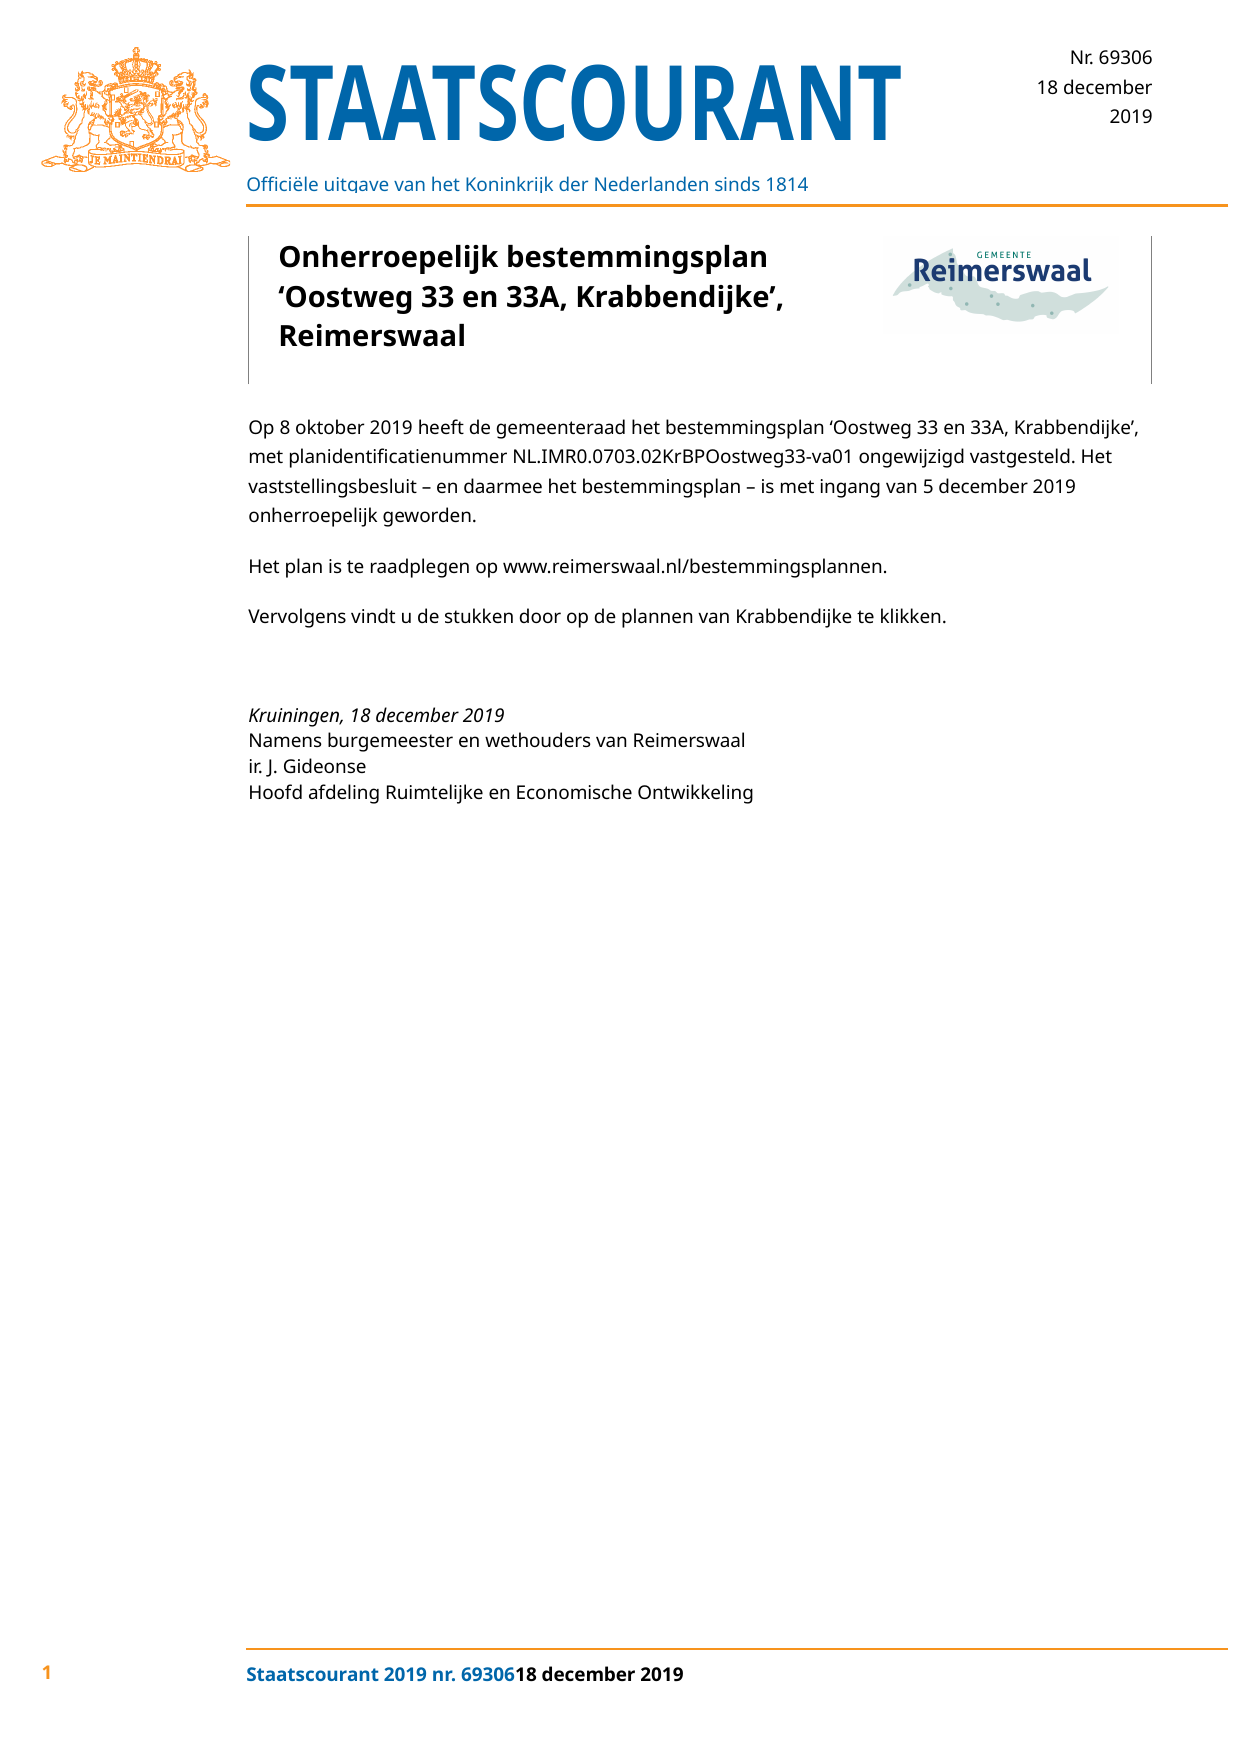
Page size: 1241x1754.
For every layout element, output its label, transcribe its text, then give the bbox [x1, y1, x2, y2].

table_header Onherroepelijk bestemmingsplan ‘Oostweg 33 en 33A, Krabbendijke’, Reimerswaal [249, 236, 850, 384]
text Op 8 oktober 2019 heeft de gemeenteraad het bestemmingsplan ‘Oostweg 33 en 33A, Krabbendijke’, met planidentificatienummer NL.IMR0.0703.02KrBPOostweg33-va01 ongewijzigd vastgesteld. Het vaststellingsbesluit – en daarmee het bestemmingsplan – is met ingang van 5 december 2019 onherroepelijk geworden. [248, 414, 1152, 528]
picture [41, 47, 231, 172]
text Hoofd afdeling Ruimtelijke en Economische Ontwikkeling [248, 779, 1152, 805]
text Namens burgemeester en wethouders van Reimerswaal [248, 727, 1152, 753]
text ir. J. Gideonse [248, 753, 1152, 779]
text Het plan is te raadplegen op www.reimerswaal.nl/bestemmingsplannen. [248, 553, 1152, 579]
picture [882, 236, 1119, 334]
table_header [850, 236, 1151, 384]
text Kruiningen, 18 december 2019 [248, 702, 1152, 727]
text Vervolgens vindt u de stukken door op de plannen van Krabbendijke te klikken. [248, 603, 1152, 629]
